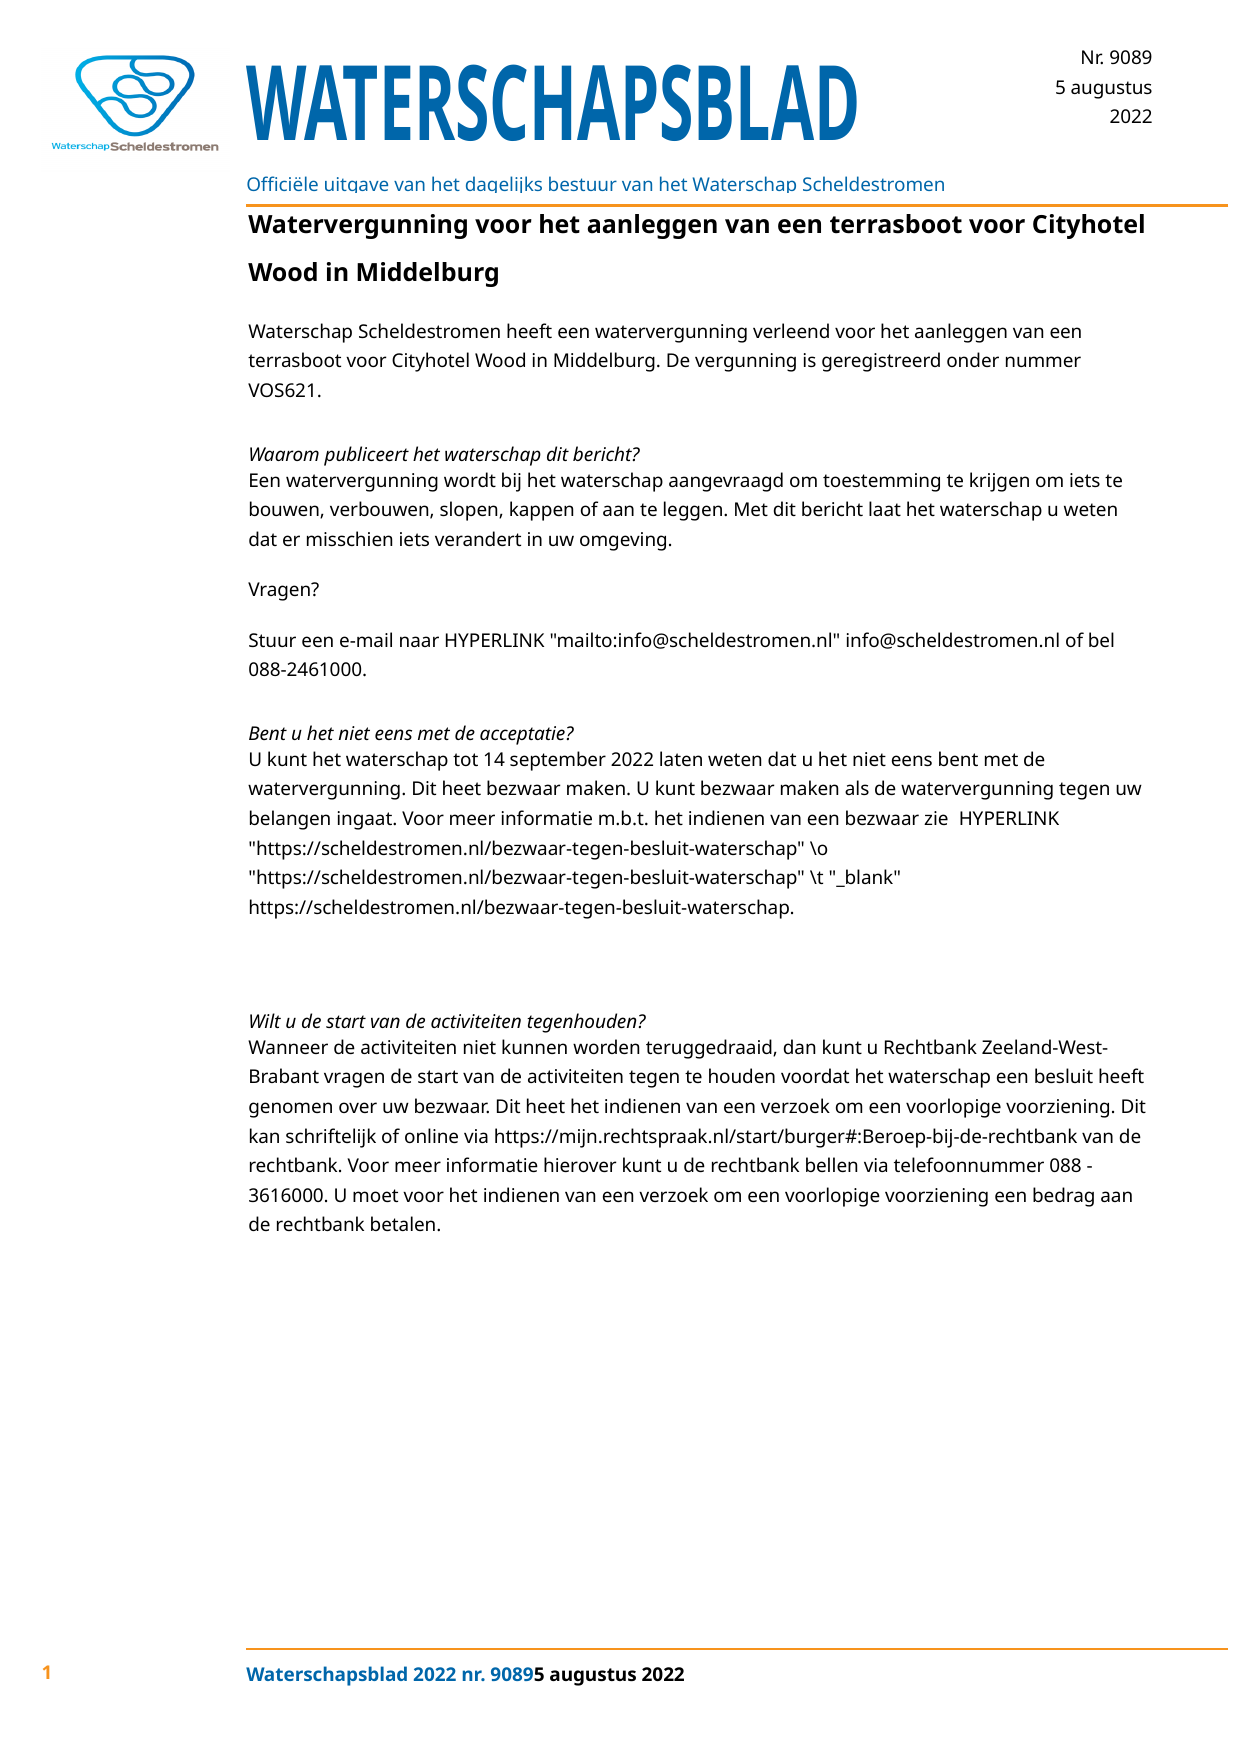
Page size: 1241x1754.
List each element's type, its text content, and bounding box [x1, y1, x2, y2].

text Vragen? [248, 576, 1152, 602]
text Waterschap Scheldestromen heeft een watervergunning verleend voor het aanleggen van een terrasboot voor Cityhotel Wood in Middelburg. De vergunning is geregistreerd onder nummer VOS621. [248, 318, 1152, 403]
text Watervergunning voor het aanleggen van een terrasboot voor Cityhotel Wood in Middelburg [248, 207, 1152, 288]
text Waarom publiceert het waterschap dit bericht? [248, 441, 1152, 467]
text Een watervergunning wordt bij het waterschap aangevraagd om toestemming te krijgen om iets te bouwen, verbouwen, slopen, kappen of aan te leggen. Met dit bericht laat het waterschap u weten dat er misschien iets verandert in uw omgeving. [248, 467, 1152, 552]
text Bent u het niet eens met de acceptatie? [248, 720, 1152, 746]
text Wanneer de activiteiten niet kunnen worden teruggedraaid, dan kunt u Rechtbank Zeeland-West-Brabant vragen de start van de activiteiten tegen te houden voordat het waterschap een besluit heeft genomen over uw bezwaar. Dit heet het indienen van een verzoek om een voorlopige voorziening. Dit kan schriftelijk of online via https://mijn.rechtspraak.nl/start/burger#:Beroep-bij-de-rechtbank van de rechtbank. Voor meer informatie hierover kunt u de rechtbank bellen via telefoonnummer 088 - 3616000. U moet voor het indienen van een verzoek om een voorlopige voorziening een bedrag aan de rechtbank betalen. [248, 1034, 1152, 1237]
text Wilt u de start van de activiteiten tegenhouden? [248, 1008, 1152, 1034]
text Stuur een e-mail naar HYPERLINK "mailto:info@scheldestromen.nl" info@scheldestromen.nl of bel 088-2461000. [248, 627, 1152, 682]
picture [41, 47, 231, 172]
text U kunt het waterschap tot 14 september 2022 laten weten dat u het niet eens bent met de watervergunning. Dit heet bezwaar maken. U kunt bezwaar maken als de watervergunning tegen uw belangen ingaat. Voor meer informatie m.b.t. het indienen van een bezwaar zie HYPERLINK "https://scheldestromen.nl/bezwaar-tegen-besluit-waterschap" \o "https://scheldestromen.nl/bezwaar-tegen-besluit-waterschap" \t "_blank" https://scheldestromen.nl/bezwaar-tegen-besluit-waterschap. [248, 746, 1152, 920]
